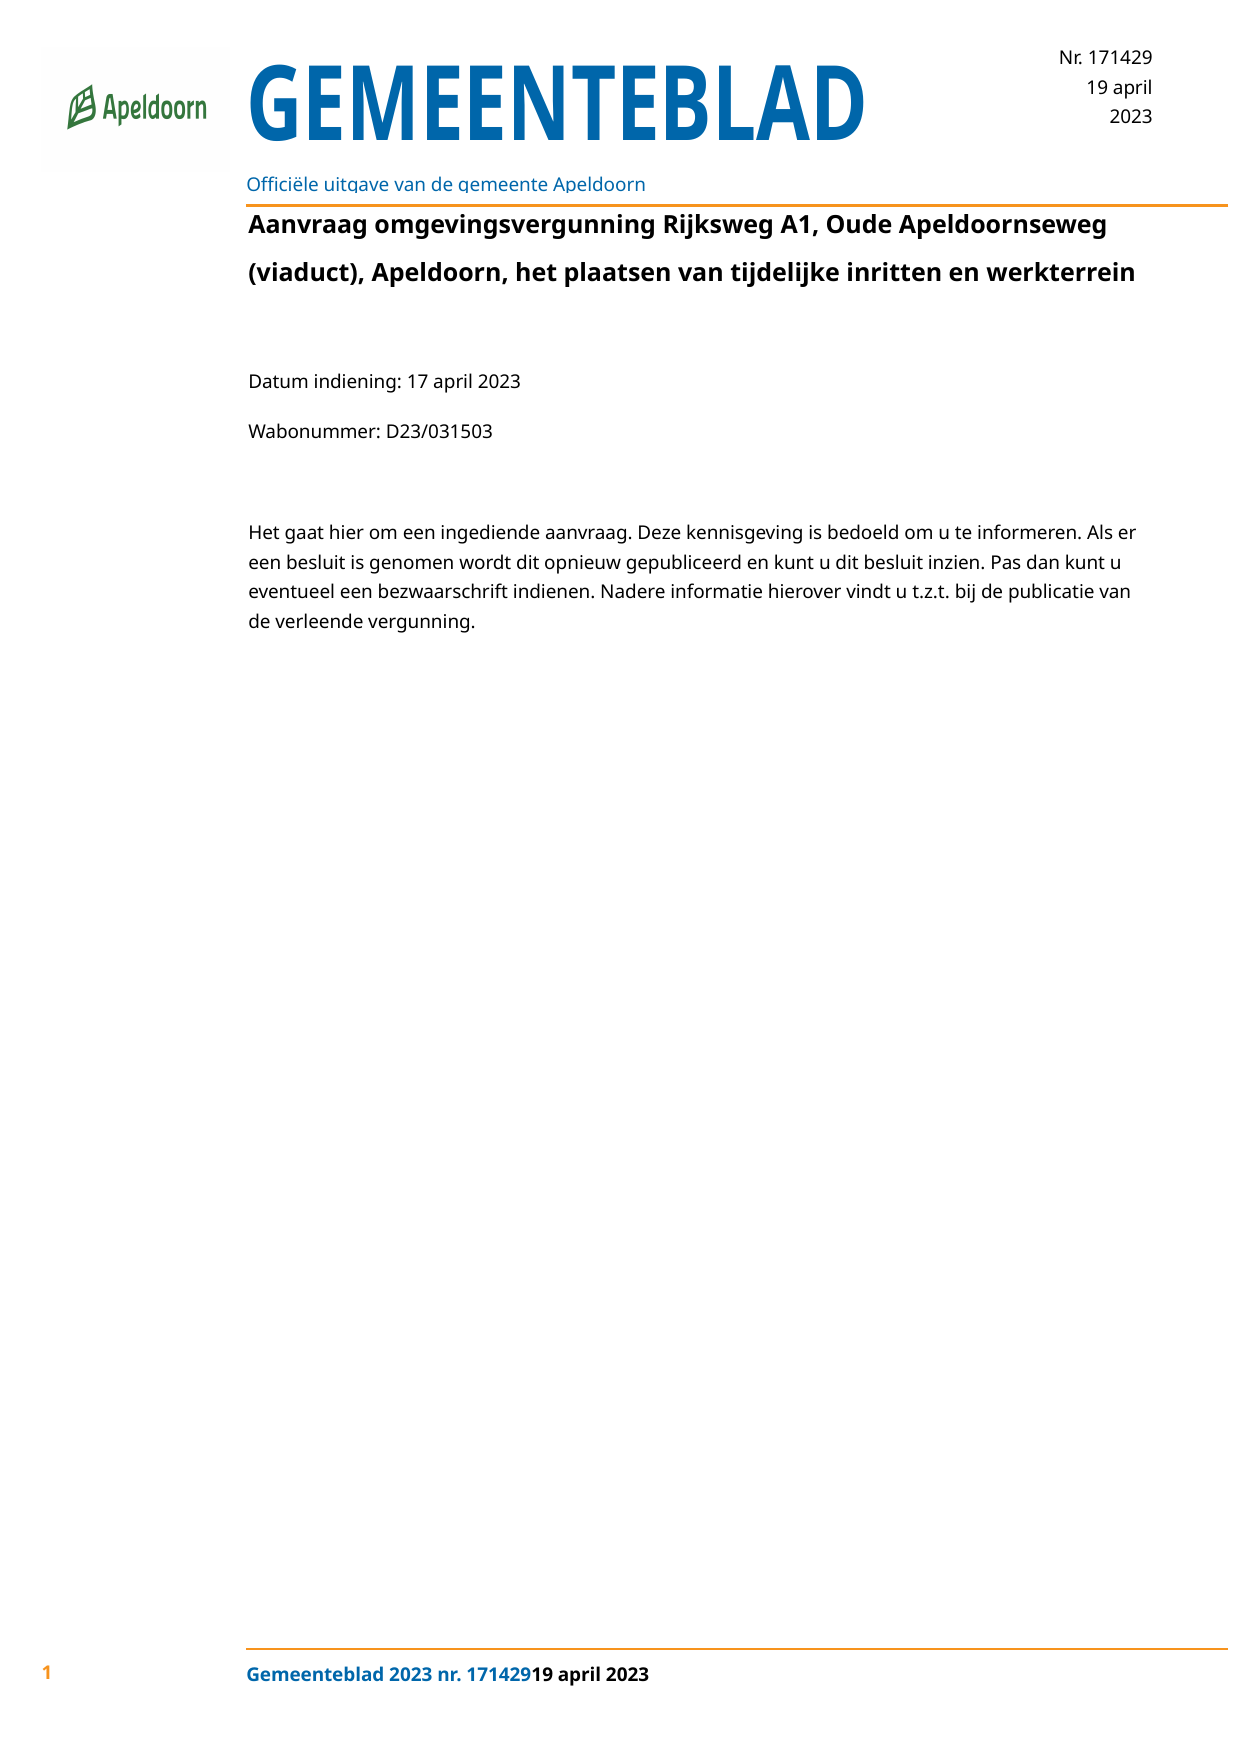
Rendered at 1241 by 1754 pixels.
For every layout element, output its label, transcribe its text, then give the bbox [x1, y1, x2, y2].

text Wabonummer: D23/031503 [248, 419, 1152, 444]
text Het gaat hier om een ingediende aanvraag. Deze kennisgeving is bedoeld om u te informeren. Als er een besluit is genomen wordt dit opnieuw gepubliceerd en kunt u dit besluit inzien. Pas dan kunt u eventueel een bezwaarschrift indienen. Nadere informatie hierover vindt u t.z.t. bij de publicatie van de verleende vergunning. [248, 519, 1152, 634]
picture [41, 47, 231, 172]
text Aanvraag omgevingsvergunning Rijksweg A1, Oude Apeldoornseweg (viaduct), Apeldoorn, het plaatsen van tijdelijke inritten en werkterrein [248, 207, 1152, 288]
text Datum indiening: 17 april 2023 [248, 368, 1152, 394]
